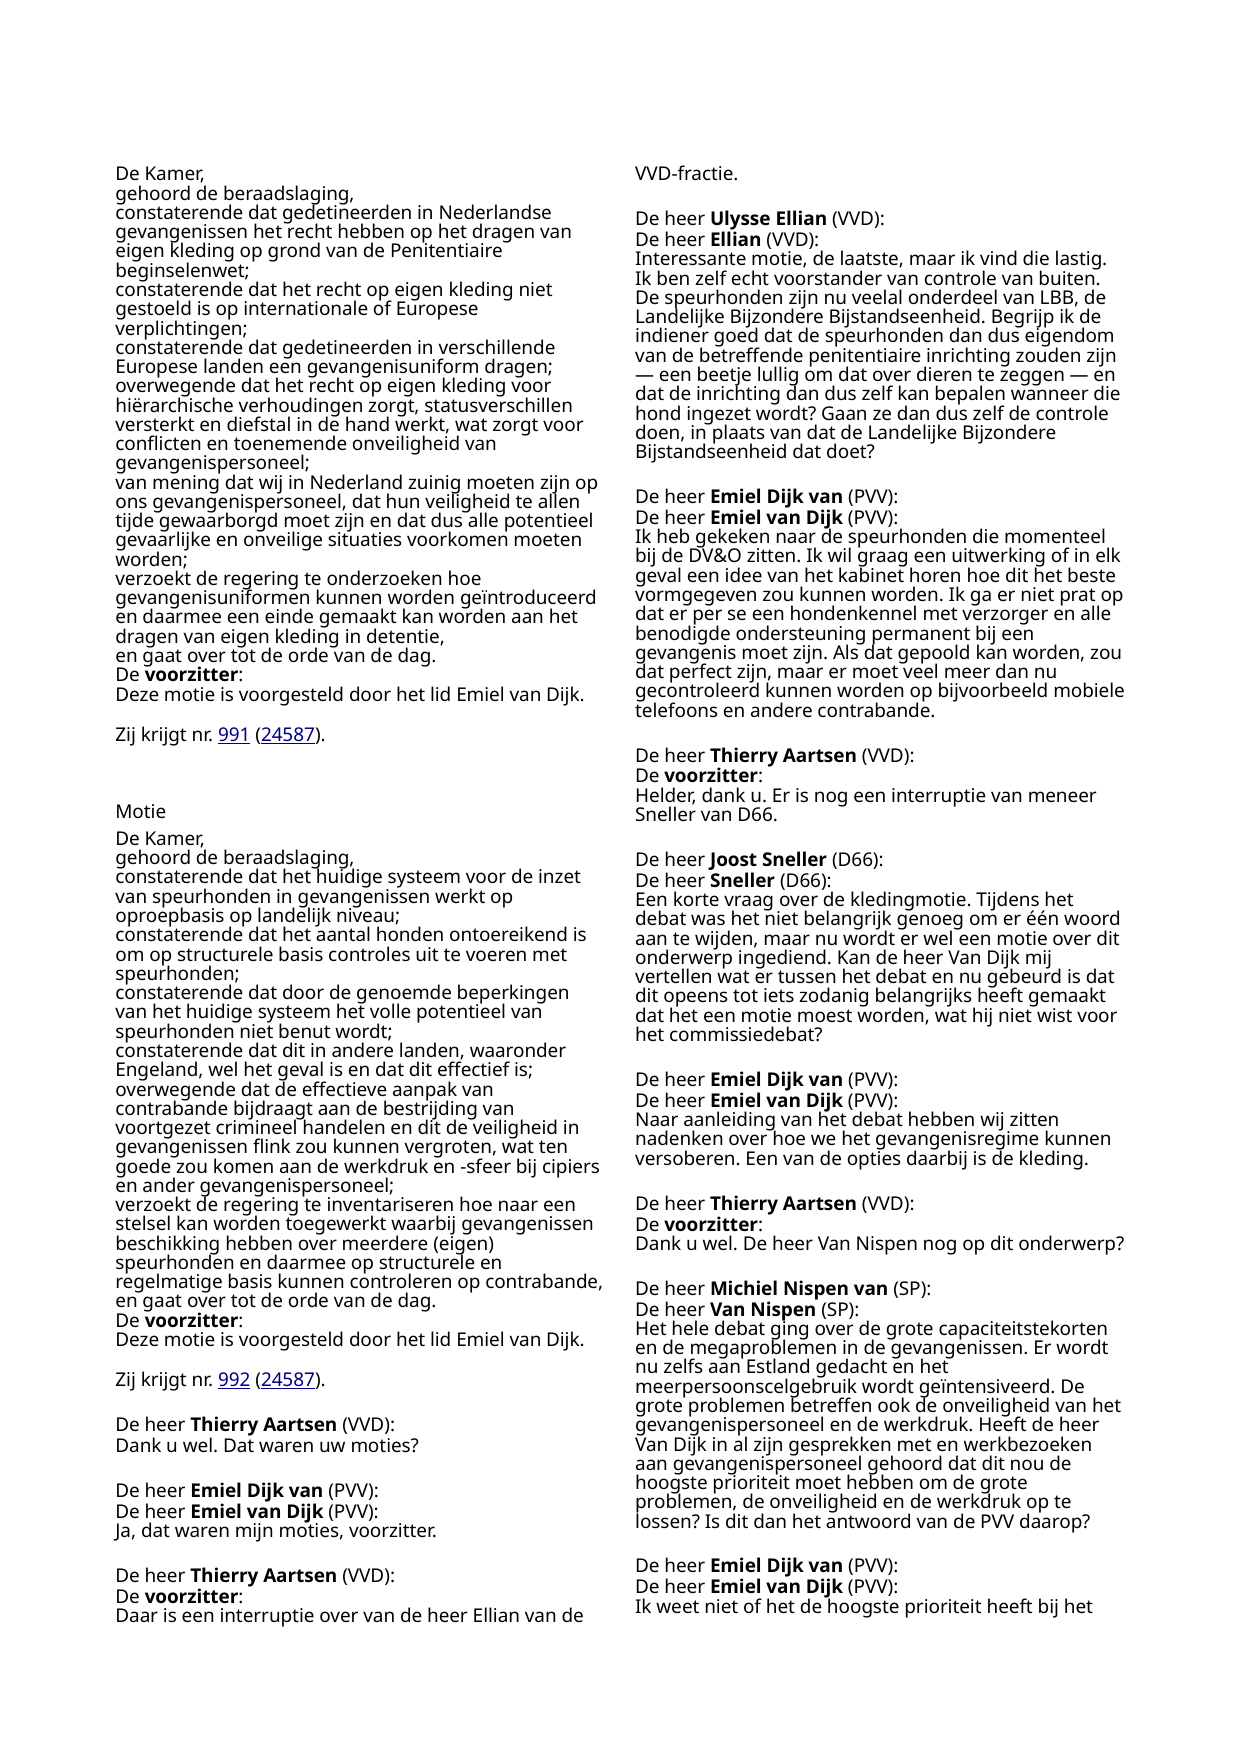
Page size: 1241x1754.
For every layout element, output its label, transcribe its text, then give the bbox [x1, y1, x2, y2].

text constaterende dat door de genoemde beperkingen van het huidige systeem het volle potentieel van speurhonden niet benut wordt; [115, 984, 605, 1042]
text De heer Emiel van Dijk (PVV): [635, 509, 1125, 528]
text Ik heb gekeken naar de speurhonden die momenteel bij de DV&O zitten. Ik wil graag een uitwerking of in elk geval een idee van het kabinet horen hoe dit het beste vormgegeven zou kunnen worden. Ik ga er niet prat op dat er per se een hondenkennel met verzorger en alle benodigde ondersteuning permanent bij een gevangenis moet zijn. Als dat gepoold kan worden, zou dat perfect zijn, maar er moet veel meer dan nu gecontroleerd kunnen worden op bijvoorbeeld mobiele telefoons en andere contrabande. [635, 528, 1125, 721]
text Daar is een interruptie over van de heer Ellian van de [115, 1607, 605, 1626]
text Interessante motie, de laatste, maar ik vind die lastig. Ik ben zelf echt voorstander van controle van buiten. De speurhonden zijn nu veelal onderdeel van LBB, de Landelijke Bijzondere Bijstandseenheid. Begrijp ik de indiener goed dat de speurhonden dan dus eigendom van de betreffende penitentiaire inrichting zouden zijn — een beetje lullig om dat over dieren te zeggen — en dat de inrichting dan dus zelf kan bepalen wanneer die hond ingezet wordt? Gaan ze dan dus zelf de controle doen, in plaats van dat de Landelijke Bijzondere Bijstandseenheid dat doet? [635, 250, 1125, 462]
text Helder, dank u. Er is nog een interruptie van meneer Sneller van D66. [635, 787, 1125, 825]
text constaterende dat het recht op eigen kleding niet gestoeld is op internationale of Europese verplichtingen; [115, 281, 605, 339]
text constaterende dat het huidige systeem voor de inzet van speurhonden in gevangenissen werkt op oproepbasis op landelijk niveau; [115, 868, 605, 926]
text verzoekt de regering te inventariseren hoe naar een stelsel kan worden toegewerkt waarbij gevangenissen beschikking hebben over meerdere (eigen) speurhonden en daarmee op structurele en regelmatige basis kunnen controleren op contrabande, [115, 1196, 605, 1292]
text De heer Thierry Aartsen (VVD): [115, 1411, 605, 1437]
text constaterende dat gedetineerden in Nederlandse gevangenissen het recht hebben op het dragen van eigen kleding op grond van de Penitentiaire beginselenwet; [115, 204, 605, 281]
text De voorzitter: [115, 1588, 605, 1607]
text Deze motie is voorgesteld door het lid Emiel van Dijk. [115, 1331, 605, 1350]
text Dank u wel. Dat waren uw moties? [115, 1437, 605, 1456]
text De heer Van Nispen (SP): [635, 1301, 1125, 1320]
text De heer Emiel van Dijk (PVV): [635, 1578, 1125, 1598]
text De heer Ellian (VVD): [635, 231, 1125, 250]
text overwegende dat het recht op eigen kleding voor hiërarchische verhoudingen zorgt, statusverschillen versterkt en diefstal in de hand werkt, wat zorgt voor conflicten en toenemende onveiligheid van gevangenispersoneel; [115, 377, 605, 474]
text De heer Emiel Dijk van (PVV): [635, 1553, 1125, 1578]
text Dank u wel. De heer Van Nispen nog op dit onderwerp? [635, 1235, 1125, 1254]
text VVD-fractie. [635, 165, 1125, 184]
text De heer Emiel Dijk van (PVV): [115, 1477, 605, 1503]
text De heer Emiel van Dijk (PVV): [115, 1503, 605, 1522]
text Een korte vraag over de kledingmotie. Tijdens het debat was het niet belangrijk genoeg om er één woord aan te wijden, maar nu wordt er wel een motie over dit onderwerp ingediend. Kan de heer Van Dijk mij vertellen wat er tussen het debat en nu gebeurd is dat dit opeens tot iets zodanig belangrijks heeft gemaakt dat het een motie moest worden, wat hij niet wist voor het commissiedebat? [635, 891, 1125, 1045]
text van mening dat wij in Nederland zuinig moeten zijn op ons gevangenispersoneel, dat hun veiligheid te allen tijde gewaarborgd moet zijn en dat dus alle potentieel gevaarlijke en onveilige situaties voorkomen moeten worden; [115, 474, 605, 570]
text De heer Thierry Aartsen (VVD): [635, 1190, 1125, 1216]
text De Kamer, [115, 830, 605, 849]
text en gaat over tot de orde van de dag. [115, 647, 605, 666]
text Deze motie is voorgesteld door het lid Emiel van Dijk. [115, 686, 605, 705]
text De Kamer, [115, 165, 605, 184]
text constaterende dat dit in andere landen, waaronder Engeland, wel het geval is en dat dit effectief is; [115, 1042, 605, 1081]
text De heer Joost Sneller (D66): [635, 846, 1125, 872]
text en gaat over tot de orde van de dag. [115, 1292, 605, 1312]
text De heer Ulysse Ellian (VVD): [635, 205, 1125, 231]
text overwegende dat de effectieve aanpak van contrabande bijdraagt aan de bestrijding van voortgezet crimineel handelen en dit de veiligheid in gevangenissen flink zou kunnen vergroten, wat ten goede zou komen aan de werkdruk en -sfeer bij cipiers en ander gevangenispersoneel; [115, 1081, 605, 1196]
text constaterende dat het aantal honden ontoereikend is om op structurele basis controles uit te voeren met speurhonden; [115, 926, 605, 984]
text De heer Michiel Nispen van (SP): [635, 1275, 1125, 1301]
text De heer Emiel van Dijk (PVV): [635, 1092, 1125, 1111]
text Zij krijgt nr. 992 (24587). [115, 1371, 605, 1390]
text Het hele debat ging over de grote capaciteitstekorten en de megaproblemen in de gevangenissen. Er wordt nu zelfs aan Estland gedacht en het meerpersoonscelgebruik wordt geïntensiveerd. De grote problemen betreffen ook de onveiligheid van het gevangenispersoneel en de werkdruk. Heeft de heer Van Dijk in al zijn gesprekken met en werkbezoeken aan gevangenispersoneel gehoord dat dit nou de hoogste prioriteit moet hebben om de grote problemen, de onveiligheid en de werkdruk op te lossen? Is dit dan het antwoord van de PVV daarop? [635, 1320, 1125, 1532]
text constaterende dat gedetineerden in verschillende Europese landen een gevangenisuniform dragen; [115, 339, 605, 377]
text De voorzitter: [115, 666, 605, 686]
text De voorzitter: [635, 1216, 1125, 1235]
text De heer Emiel Dijk van (PVV): [635, 1066, 1125, 1092]
text gehoord de beraadslaging, [115, 184, 605, 204]
text Ik weet niet of het de hoogste prioriteit heeft bij het [635, 1598, 1125, 1617]
text Zij krijgt nr. 991 (24587). [115, 726, 605, 745]
text De heer Sneller (D66): [635, 872, 1125, 891]
text Naar aanleiding van het debat hebben wij zitten nadenken over hoe we het gevangenisregime kunnen versoberen. Een van de opties daarbij is de kleding. [635, 1111, 1125, 1169]
text De heer Thierry Aartsen (VVD): [115, 1562, 605, 1588]
text Ja, dat waren mijn moties, voorzitter. [115, 1522, 605, 1541]
text Motie [115, 798, 605, 824]
text verzoekt de regering te onderzoeken hoe gevangenisuniformen kunnen worden geïntroduceerd en daarmee een einde gemaakt kan worden aan het dragen van eigen kleding in detentie, [115, 570, 605, 647]
text De voorzitter: [115, 1312, 605, 1331]
text gehoord de beraadslaging, [115, 849, 605, 868]
text De heer Emiel Dijk van (PVV): [635, 483, 1125, 509]
text De voorzitter: [635, 767, 1125, 787]
text De heer Thierry Aartsen (VVD): [635, 742, 1125, 767]
